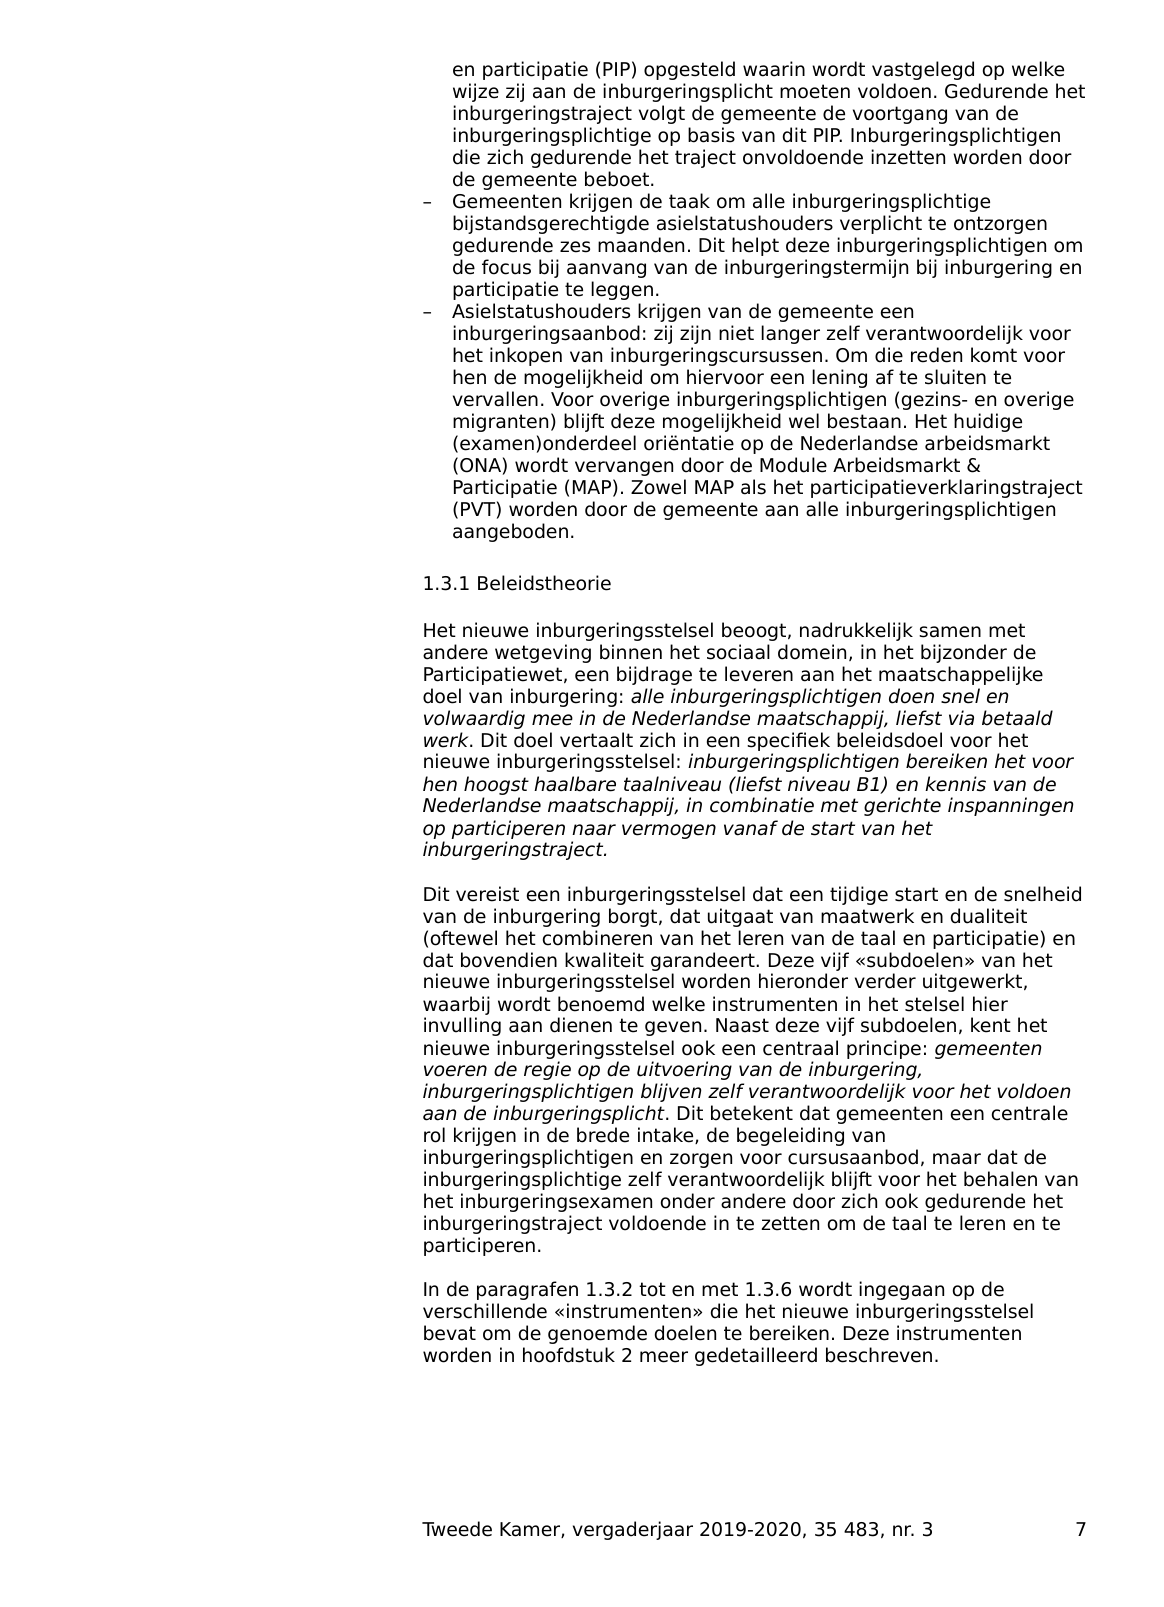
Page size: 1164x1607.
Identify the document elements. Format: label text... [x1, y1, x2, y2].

text Dit vereist een inburgeringsstelsel dat een tijdige start en de snelheid van de inburgering borgt, dat uitgaat van maatwerk en dualiteit (oftewel het combineren van het leren van de taal en participatie) en dat bovendien kwaliteit garandeert. Deze vijf «subdoelen» van het nieuwe inburgeringsstelsel worden hieronder verder uitgewerkt, waarbij wordt benoemd welke instrumenten in het stelsel hier invulling aan dienen te geven. Naast deze vijf subdoelen, kent het nieuwe inburgeringsstelsel ook een centraal principe: gemeenten voeren de regie op de uitvoering van de inburgering, inburgeringsplichtigen blijven zelf verantwoordelijk voor het voldoen aan de inburgeringsplicht. Dit betekent dat gemeenten een centrale rol krijgen in de brede intake, de begeleiding van inburgeringsplichtigen en zorgen voor cursusaanbod, maar dat de inburgeringsplichtige zelf verantwoordelijk blijft voor het behalen van het inburgeringsexamen onder andere door zich ook gedurende het inburgeringstraject voldoende in te zetten om de taal te leren en te participeren. [422, 883, 1087, 1257]
text en participatie (PIP) opgesteld waarin wordt vastgelegd op welke wijze zij aan de inburgeringsplicht moeten voldoen. Gedurende het inburgeringstraject volgt de gemeente de voortgang van de inburgeringsplichtige op basis van dit PIP. Inburgeringsplichtigen die zich gedurende het traject onvoldoende inzetten worden door de gemeente beboet. [422, 59, 1087, 191]
text Het nieuwe inburgeringsstelsel beoogt, nadrukkelijk samen met andere wetgeving binnen het sociaal domein, in het bijzonder de Participatiewet, een bijdrage te leveren aan het maatschappelijke doel van inburgering: alle inburgeringsplichtigen doen snel en volwaardig mee in de Nederlandse maatschappij, liefst via betaald werk. Dit doel vertaalt zich in een specifiek beleidsdoel voor het nieuwe inburgeringsstelsel: inburgeringsplichtigen bereiken het voor hen hoogst haalbare taalniveau (liefst niveau B1) en kennis van de Nederlandse maatschappij, in combinatie met gerichte inspanningen op participeren naar vermogen vanaf de start van het inburgeringstraject. [422, 619, 1087, 861]
text In de paragrafen 1.3.2 tot en met 1.3.6 wordt ingegaan op de verschillende «instrumenten» die het nieuwe inburgeringsstelsel bevat om de genoemde doelen te bereiken. Deze instrumenten worden in hoofdstuk 2 meer gedetailleerd beschreven. [422, 1279, 1087, 1367]
text – Asielstatushouders krijgen van de gemeente een inburgeringsaanbod: zij zijn niet langer zelf verantwoordelijk voor het inkopen van inburgeringscursussen. Om die reden komt voor hen de mogelijkheid om hiervoor een lening af te sluiten te vervallen. Voor overige inburgeringsplichtigen (gezins- en overige migranten) blijft deze mogelijkheid wel bestaan. Het huidige (examen)onderdeel oriëntatie op de Nederlandse arbeidsmarkt (ONA) wordt vervangen door de Module Arbeidsmarkt & Participatie (MAP). Zowel MAP als het participatieverklaringstraject (PVT) worden door de gemeente aan alle inburgeringsplichtigen aangeboden. [422, 301, 1087, 543]
subtitle 1.3.1 Beleidstheorie [422, 573, 1087, 594]
text – Gemeenten krijgen de taak om alle inburgeringsplichtige bijstandsgerechtigde asielstatushouders verplicht te ontzorgen gedurende zes maanden. Dit helpt deze inburgeringsplichtigen om de focus bij aanvang van de inburgeringstermijn bij inburgering en participatie te leggen. [422, 191, 1087, 301]
